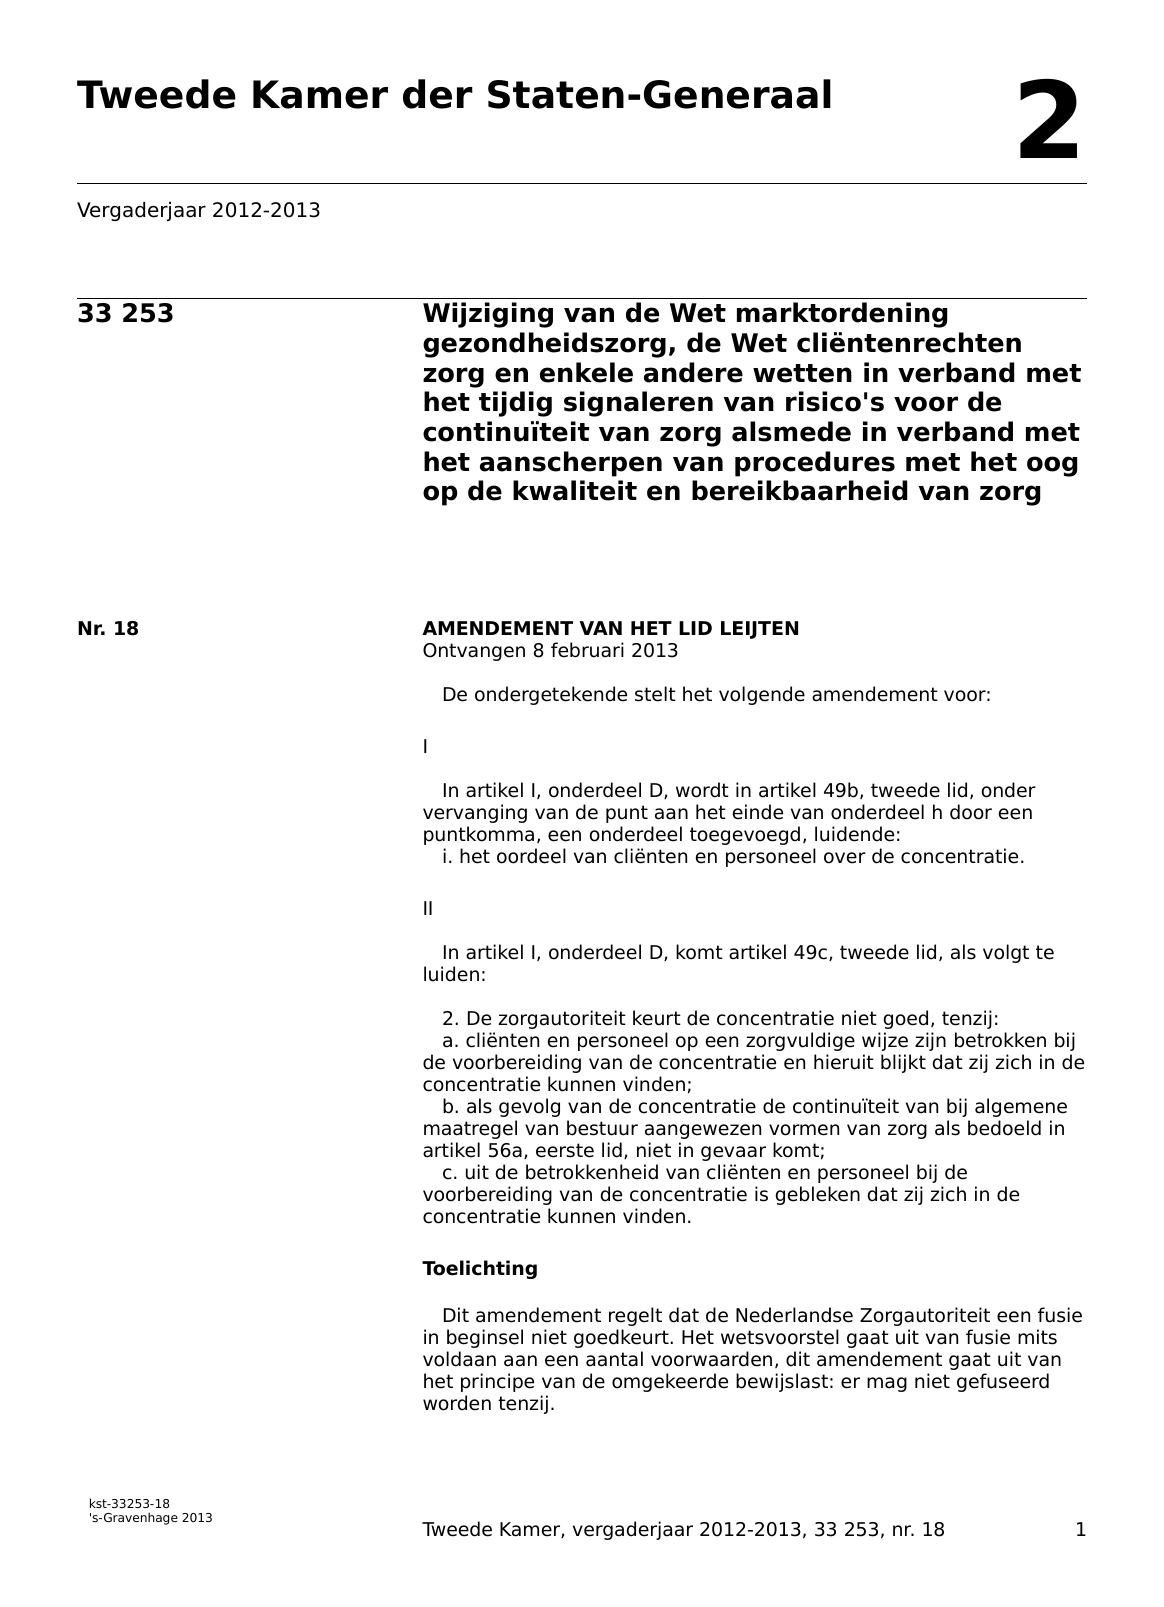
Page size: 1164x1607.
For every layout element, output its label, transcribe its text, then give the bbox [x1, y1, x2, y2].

subtitle II [422, 898, 1087, 920]
text Ontvangen 8 februari 2013 [422, 640, 1087, 662]
table_cell Vergaderjaar 2012-2013 [77, 184, 1087, 298]
subtitle 33 253 Wijziging van de Wet marktordening gezondheidszorg, de Wet cliëntenrechten zorg en enkele andere wetten in verband met het tijdig signaleren van risico's voor de continuïteit van zorg alsmede in verband met het aanscherpen van procedures met het oog op de kwaliteit en bereikbaarheid van zorg [77, 299, 1087, 507]
text i. het oordeel van cliënten en personeel over de concentratie. [422, 846, 1087, 868]
subtitle I [422, 736, 1087, 758]
text a. cliënten en personeel op een zorgvuldige wijze zijn betrokken bij de voorbereiding van de concentratie en hieruit blijkt dat zij zich in de concentratie kunnen vinden; [422, 1030, 1087, 1096]
text De ondergetekende stelt het volgende amendement voor: [422, 684, 1087, 706]
text b. als gevolg van de concentratie de continuïteit van bij algemene maatregel van bestuur aangewezen vormen van zorg als bedoeld in artikel 56a, eerste lid, niet in gevaar komt; [422, 1096, 1087, 1162]
subtitle Nr. 18 AMENDEMENT VAN HET LID LEIJTEN [77, 618, 1087, 640]
text kst-33253-18 [88, 1497, 323, 1511]
table_header 2 [886, 59, 1087, 183]
table_header Tweede Kamer der Staten-Generaal [77, 59, 886, 183]
text 's-Gravenhage 2013 [88, 1511, 323, 1525]
text 2. De zorgautoriteit keurt de concentratie niet goed, tenzij: [422, 1008, 1087, 1030]
text In artikel I, onderdeel D, wordt in artikel 49b, tweede lid, onder vervanging van de punt aan het einde van onderdeel h door een puntkomma, een onderdeel toegevoegd, luidende: [422, 780, 1087, 846]
subtitle Toelichting [422, 1258, 1087, 1280]
text In artikel I, onderdeel D, komt artikel 49c, tweede lid, als volgt te luiden: [422, 942, 1087, 986]
text c. uit de betrokkenheid van cliënten en personeel bij de voorbereiding van de concentratie is gebleken dat zij zich in de concentratie kunnen vinden. [422, 1162, 1087, 1228]
text Dit amendement regelt dat de Nederlandse Zorgautoriteit een fusie in beginsel niet goedkeurt. Het wetsvoorstel gaat uit van fusie mits voldaan aan een aantal voorwaarden, dit amendement gaat uit van het principe van de omgekeerde bewijslast: er mag niet gefuseerd worden tenzij. [422, 1305, 1087, 1415]
